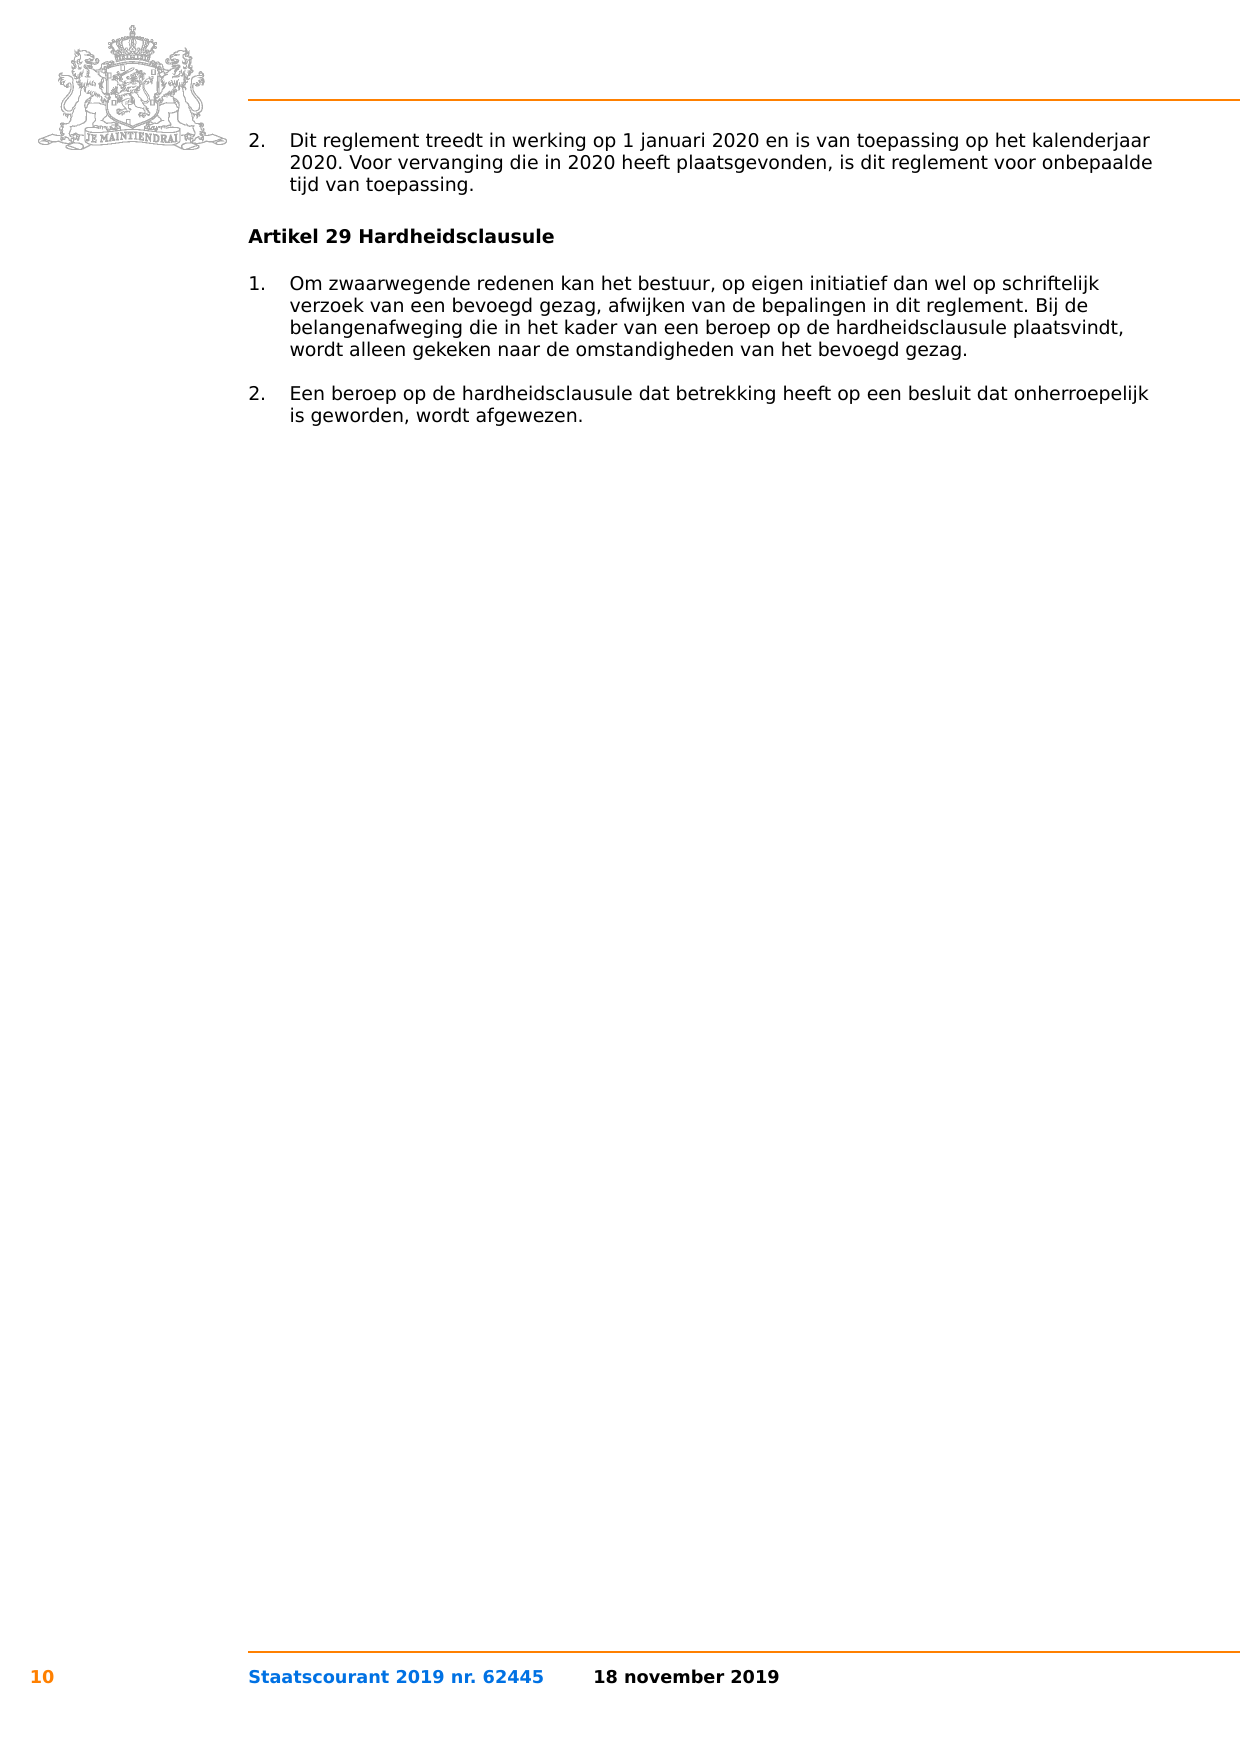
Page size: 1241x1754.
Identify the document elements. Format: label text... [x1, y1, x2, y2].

text 2. Een beroep op de hardheidsclausule dat betrekking heeft op een besluit dat onherroepelijk is geworden, wordt afgewezen. [248, 383, 1163, 427]
picture [38, 25, 227, 150]
text 1. Om zwaarwegende redenen kan het bestuur, op eigen initiatief dan wel op schriftelijk verzoek van een bevoegd gezag, afwijken van de bepalingen in dit reglement. Bij de belangenafweging die in het kader van een beroep op de hardheidsclausule plaatsvindt, wordt alleen gekeken naar de omstandigheden van het bevoegd gezag. [248, 273, 1163, 361]
text 2. Dit reglement treedt in werking op 1 januari 2020 en is van toepassing op het kalenderjaar 2020. Voor vervanging die in 2020 heeft plaatsgevonden, is dit reglement voor onbepaalde tijd van toepassing. [248, 130, 1163, 196]
subtitle Artikel 29 Hardheidsclausule [248, 226, 1163, 248]
